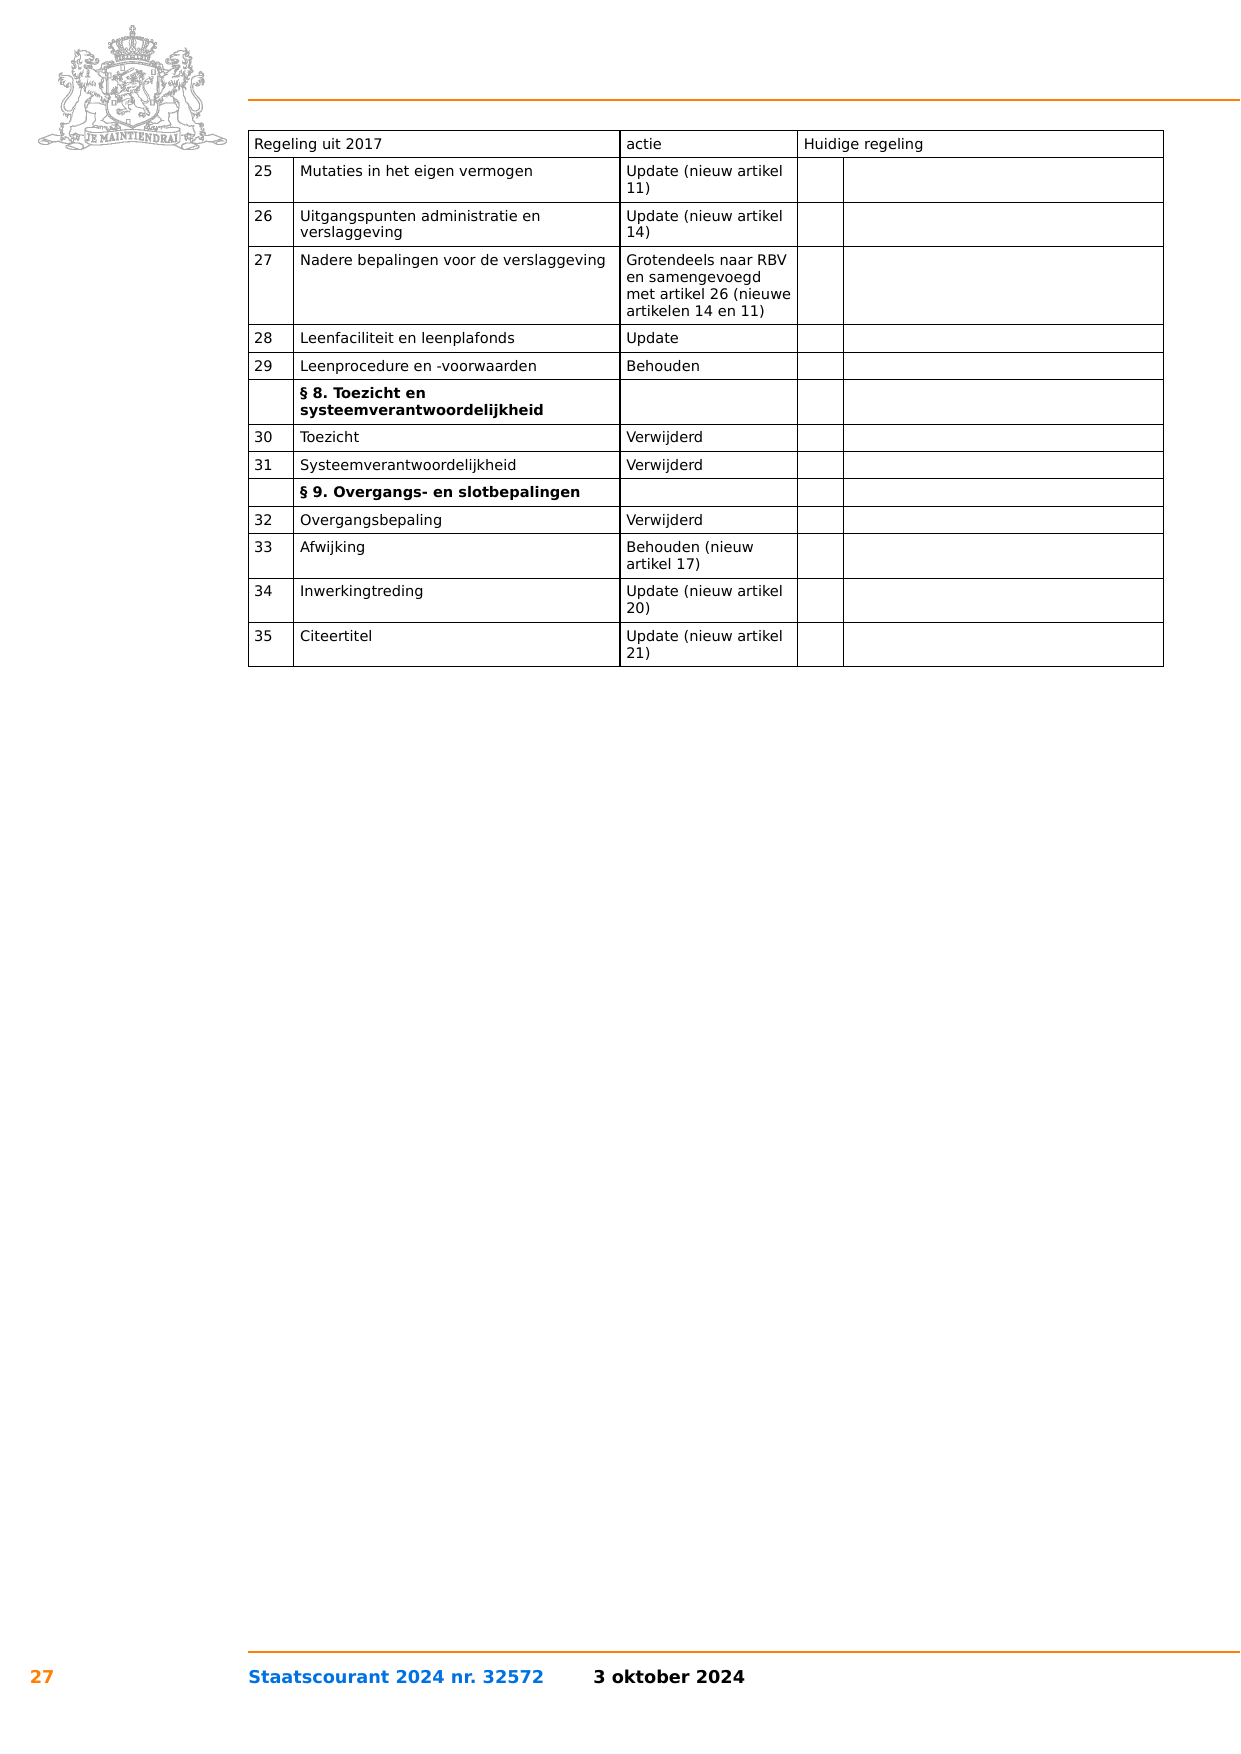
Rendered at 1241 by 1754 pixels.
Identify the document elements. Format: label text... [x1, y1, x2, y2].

table_cell 26 [249, 203, 293, 246]
table_cell Uitgangspunten administratie en verslaggeving [294, 203, 619, 246]
table_cell [844, 325, 1163, 352]
table_cell Update (nieuw artikel 21) [621, 623, 797, 666]
table_cell Behouden [621, 353, 797, 379]
table_cell [798, 353, 843, 379]
table_cell [249, 380, 293, 423]
table_cell [844, 452, 1163, 478]
table_header Regeling uit 2017 [249, 131, 619, 157]
table_cell [844, 507, 1163, 533]
table_cell [844, 158, 1163, 202]
table_cell 32 [249, 507, 293, 533]
table_cell Nadere bepalingen voor de verslaggeving [294, 247, 619, 324]
table_cell Update (nieuw artikel 11) [621, 158, 797, 202]
table_cell 33 [249, 534, 293, 577]
table_cell Leenprocedure en -voorwaarden [294, 353, 619, 379]
table_cell 28 [249, 325, 293, 352]
table_cell [621, 380, 797, 423]
picture [38, 25, 227, 150]
table_cell [798, 623, 843, 666]
table_cell Toezicht [294, 425, 619, 451]
table_cell Behouden (nieuw artikel 17) [621, 534, 797, 577]
table_cell Leenfaciliteit en leenplafonds [294, 325, 619, 352]
table_cell Verwijderd [621, 452, 797, 478]
table_cell [844, 534, 1163, 577]
table_cell Inwerkingtreding [294, 579, 619, 622]
table_cell [798, 534, 843, 577]
table_cell [621, 479, 797, 506]
table_cell Citeertitel [294, 623, 619, 666]
table_cell Grotendeels naar RBV en samengevoegd met artikel 26 (nieuwe artikelen 14 en 11) [621, 247, 797, 324]
table_cell Systeemverantwoordelijkheid [294, 452, 619, 478]
table_cell [798, 579, 843, 622]
table_cell Mutaties in het eigen vermogen [294, 158, 619, 202]
table_header actie [621, 131, 797, 157]
table_cell Update (nieuw artikel 14) [621, 203, 797, 246]
table_cell Afwijking [294, 534, 619, 577]
table_cell [249, 479, 293, 506]
table_cell [798, 325, 843, 352]
table_header Huidige regeling [798, 131, 1163, 157]
table_cell § 9. Overgangs- en slotbepalingen [294, 479, 619, 506]
table_cell [798, 380, 843, 423]
table_cell [844, 579, 1163, 622]
table_cell 30 [249, 425, 293, 451]
table_cell 29 [249, 353, 293, 379]
table_cell [844, 425, 1163, 451]
table_cell [798, 507, 843, 533]
table_cell [798, 158, 843, 202]
table_cell 35 [249, 623, 293, 666]
table_cell Overgangsbepaling [294, 507, 619, 533]
table_cell [798, 203, 843, 246]
table_cell [844, 203, 1163, 246]
table_cell 25 [249, 158, 293, 202]
table_cell § 8. Toezicht en systeemverantwoordelijkheid [294, 380, 619, 423]
table_cell 34 [249, 579, 293, 622]
table_cell Verwijderd [621, 507, 797, 533]
table_cell [844, 353, 1163, 379]
table_cell [798, 247, 843, 324]
table_cell Verwijderd [621, 425, 797, 451]
table_cell 27 [249, 247, 293, 324]
table_cell Update (nieuw artikel 20) [621, 579, 797, 622]
table_cell [798, 452, 843, 478]
table_cell [844, 380, 1163, 423]
table_cell [844, 479, 1163, 506]
table_cell [844, 247, 1163, 324]
table_cell 31 [249, 452, 293, 478]
table_cell Update [621, 325, 797, 352]
table_cell [798, 479, 843, 506]
table_cell [844, 623, 1163, 666]
table_cell [798, 425, 843, 451]
